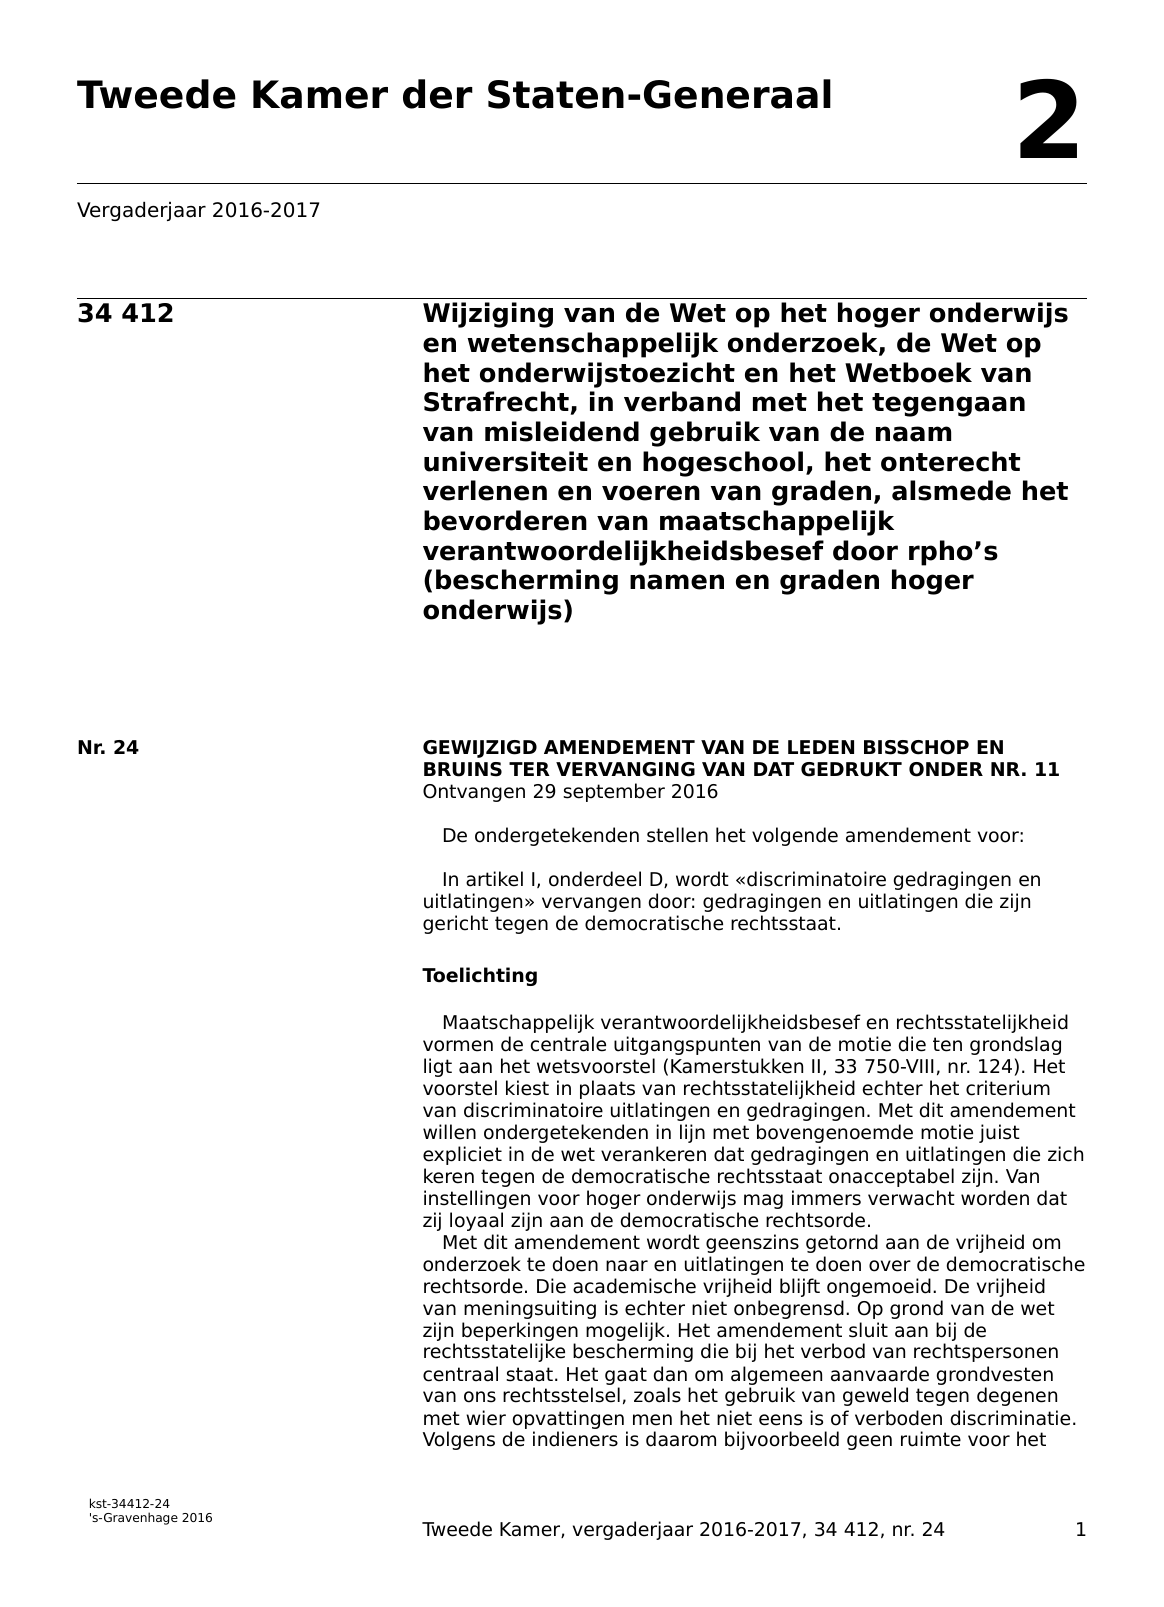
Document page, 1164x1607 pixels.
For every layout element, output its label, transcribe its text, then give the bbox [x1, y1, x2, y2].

text 's-Gravenhage 2016 [88, 1511, 323, 1525]
text De ondergetekenden stellen het volgende amendement voor: [422, 825, 1087, 847]
text Ontvangen 29 september 2016 [422, 781, 1087, 802]
subtitle Nr. 24 GEWIJZIGD AMENDEMENT VAN DE LEDEN BISSCHOP EN BRUINS TER VERVANGING VAN DAT GEDRUKT ONDER NR. 11 [77, 737, 1087, 781]
text Maatschappelijk verantwoordelijkheidsbesef en rechtsstatelijkheid vormen de centrale uitgangspunten van de motie die ten grondslag ligt aan het wetsvoorstel (Kamerstukken II, 33 750-VIII, nr. 124). Het voorstel kiest in plaats van rechtsstatelijkheid echter het criterium van discriminatoire uitlatingen en gedragingen. Met dit amendement willen ondergetekenden in lijn met bovengenoemde motie juist expliciet in de wet verankeren dat gedragingen en uitlatingen die zich keren tegen de democratische rechtsstaat onacceptabel zijn. Van instellingen voor hoger onderwijs mag immers verwacht worden dat zij loyaal zijn aan de democratische rechtsorde. [422, 1012, 1087, 1232]
table_header Tweede Kamer der Staten-Generaal [77, 59, 886, 183]
subtitle Toelichting [422, 965, 1087, 987]
table_header 2 [886, 59, 1087, 183]
subtitle 34 412 Wijziging van de Wet op het hoger onderwijs en wetenschappelijk onderzoek, de Wet op het onderwijstoezicht en het Wetboek van Strafrecht, in verband met het tegengaan van misleidend gebruik van de naam universiteit en hogeschool, het onterecht verlenen en voeren van graden, alsmede het bevorderen van maatschappelijk verantwoordelijkheidsbesef door rpho’s (bescherming namen en graden hoger onderwijs) [77, 299, 1087, 626]
text In artikel I, onderdeel D, wordt «discriminatoire gedragingen en uitlatingen» vervangen door: gedragingen en uitlatingen die zijn gericht tegen de democratische rechtsstaat. [422, 869, 1087, 935]
text Met dit amendement wordt geenszins getornd aan de vrijheid om onderzoek te doen naar en uitlatingen te doen over de democratische rechtsorde. Die academische vrijheid blijft ongemoeid. De vrijheid van meningsuiting is echter niet onbegrensd. Op grond van de wet zijn beperkingen mogelijk. Het amendement sluit aan bij de rechtsstatelijke bescherming die bij het verbod van rechtspersonen centraal staat. Het gaat dan om algemeen aanvaarde grondvesten van ons rechtsstelsel, zoals het gebruik van geweld tegen degenen met wier opvattingen men het niet eens is of verboden discriminatie. Volgens de indieners is daarom bijvoorbeeld geen ruimte voor het [422, 1232, 1087, 1451]
table_cell Vergaderjaar 2016-2017 [77, 184, 1087, 298]
text kst-34412-24 [88, 1497, 323, 1511]
